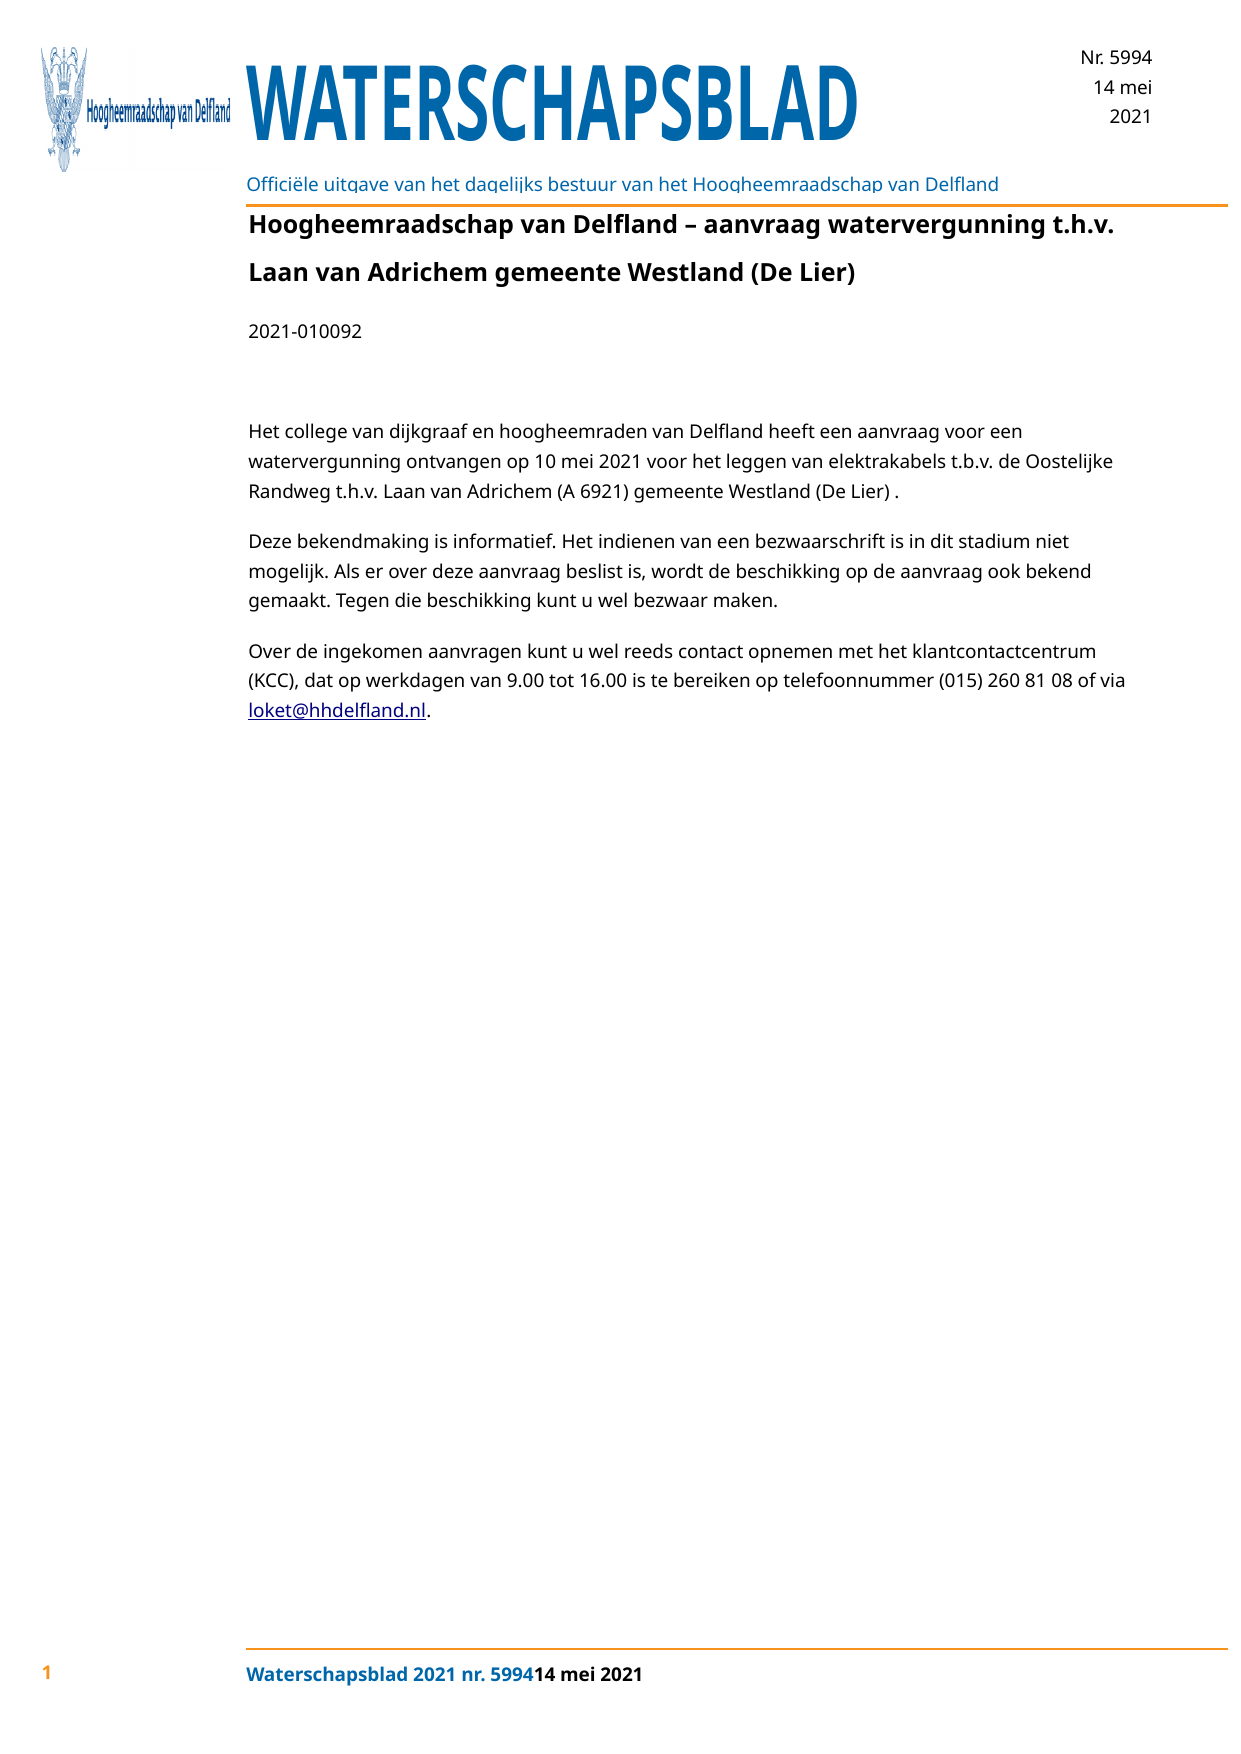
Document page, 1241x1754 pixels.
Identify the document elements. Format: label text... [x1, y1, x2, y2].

picture [41, 47, 231, 172]
text Het college van dijkgraaf en hoogheemraden van Delfland heeft een aanvraag voor een watervergunning ontvangen op 10 mei 2021 voor het leggen van elektrakabels t.b.v. de Oostelijke Randweg t.h.v. Laan van Adrichem (A 6921) gemeente Westland (De Lier) . [248, 419, 1152, 504]
text Over de ingekomen aanvragen kunt u wel reeds contact opnemen met het klantcontactcentrum (KCC), dat op werkdagen van 9.00 tot 16.00 is te bereiken op telefoonnummer (015) 260 81 08 of via loket@hhdelfland.nl. [248, 638, 1152, 723]
text Deze bekendmaking is informatief. Het indienen van een bezwaarschrift is in dit stadium niet mogelijk. Als er over deze aanvraag beslist is, wordt de beschikking op de aanvraag ook bekend gemaakt. Tegen die beschikking kunt u wel bezwaar maken. [248, 528, 1152, 613]
text 2021-010092 [248, 318, 1152, 344]
text Hoogheemraadschap van Delfland – aanvraag watervergunning t.h.v. Laan van Adrichem gemeente Westland (De Lier) [248, 207, 1152, 288]
